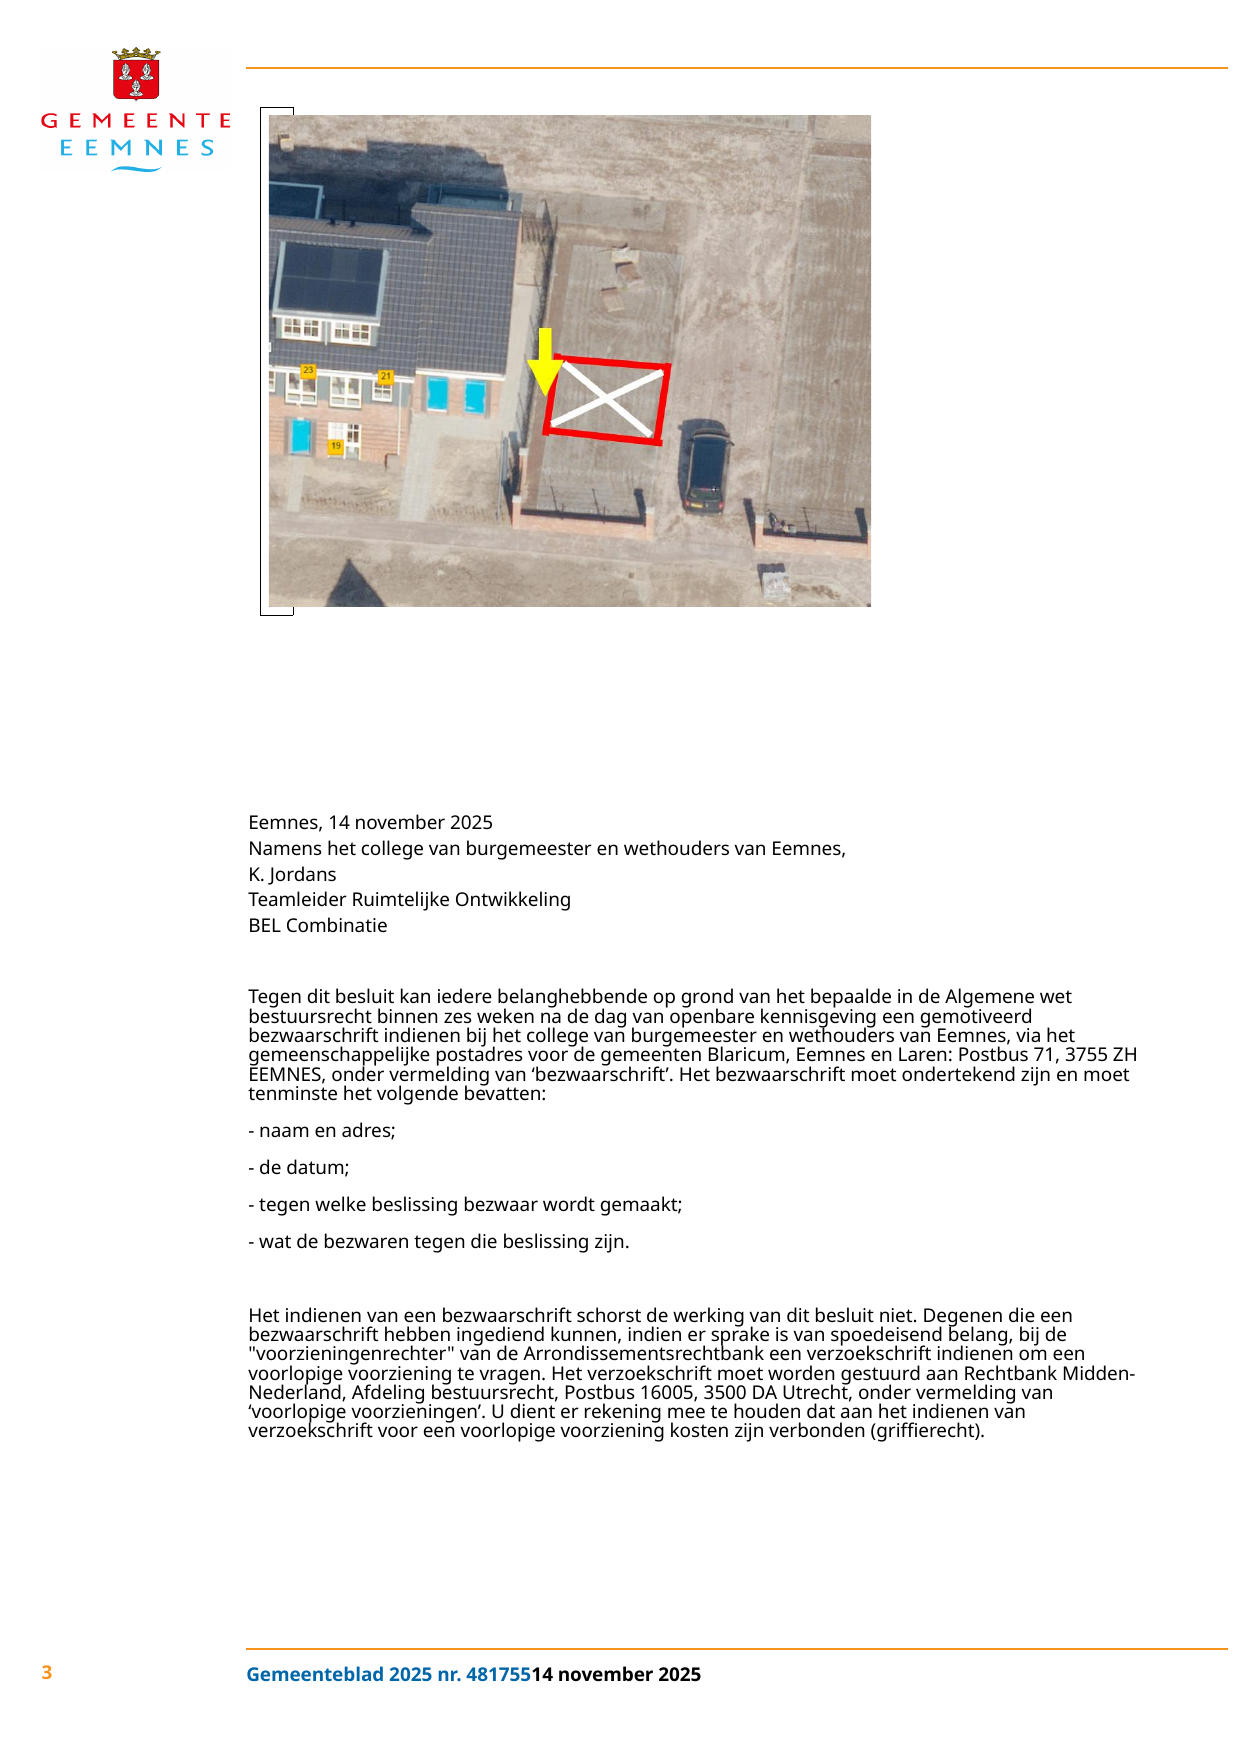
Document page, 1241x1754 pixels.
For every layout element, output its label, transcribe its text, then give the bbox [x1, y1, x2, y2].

text - naam en adres; [248, 1122, 1152, 1141]
text - de datum; [248, 1159, 1152, 1178]
text - wat de bezwaren tegen die beslissing zijn. [248, 1233, 1152, 1252]
picture [268, 115, 872, 607]
text Tegen dit besluit kan iedere belanghebbende op grond van het bepaalde in de Algemene wet bestuursrecht binnen zes weken na de dag van openbare kennisgeving een gemotiveerd bezwaarschrift indienen bij het college van burgemeester en wethouders van Eemnes, via het gemeenschappelijke postadres voor de gemeenten Blaricum, Eemnes en Laren: Postbus 71, 3755 ZH EEMNES, onder vermelding van ‘bezwaarschrift’. Het bezwaarschrift moet ondertekend zijn en moet tenminste het volgende bevatten: [248, 988, 1152, 1104]
text K. Jordans [248, 861, 1152, 886]
text Het indienen van een bezwaarschrift schorst de werking van dit besluit niet. Degenen die een bezwaarschrift hebben ingediend kunnen, indien er sprake is van spoedeisend belang, bij de "voorzieningenrechter" van de Arrondissementsrechtbank een verzoekschrift indienen om een voorlopige voorziening te vragen. Het verzoekschrift moet worden gestuurd aan Rechtbank Midden-Nederland, Afdeling bestuursrecht, Postbus 16005, 3500 DA Utrecht, onder vermelding van ‘voorlopige voorzieningen’. U dient er rekening mee te houden dat aan het indienen van verzoekschrift voor een voorlopige voorziening kosten zijn verbonden (griffierecht). [248, 1307, 1152, 1442]
text - tegen welke beslissing bezwaar wordt gemaakt; [248, 1196, 1152, 1215]
text Eemnes, 14 november 2025 [248, 809, 1152, 835]
text BEL Combinatie [248, 912, 1152, 938]
picture [41, 47, 231, 172]
text Namens het college van burgemeester en wethouders van Eemnes, [248, 835, 1152, 861]
text Teamleider Ruimtelijke Ontwikkeling [248, 886, 1152, 912]
